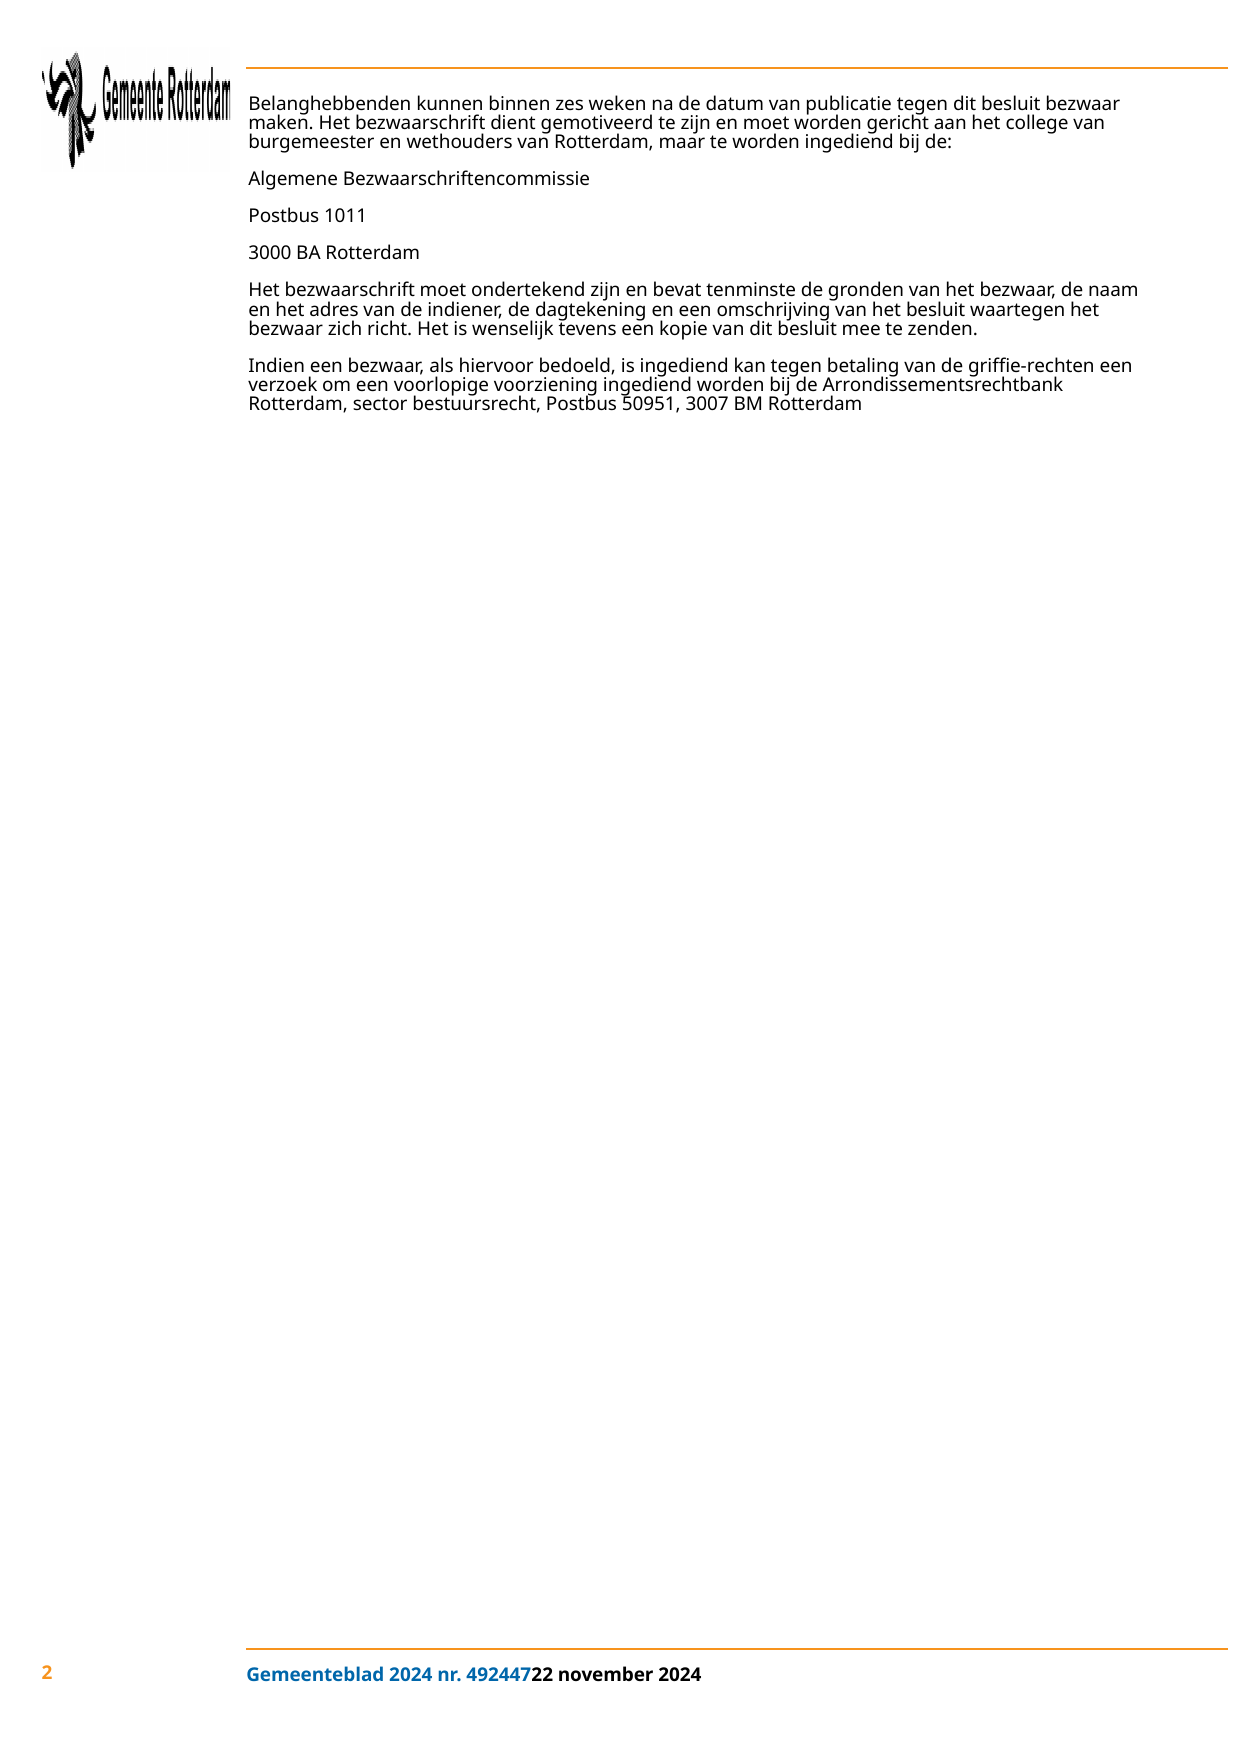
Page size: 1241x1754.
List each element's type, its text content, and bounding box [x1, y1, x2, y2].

text Indien een bezwaar, als hiervoor bedoeld, is ingediend kan tegen betaling van de griffie-rechten een verzoek om een voorlopige voorziening ingediend worden bij de Arrondissementsrechtbank Rotterdam, sector bestuursrecht, Postbus 50951, 3007 BM Rotterdam [248, 357, 1152, 415]
picture [41, 47, 231, 172]
text Het bezwaarschrift moet ondertekend zijn en bevat tenminste de gronden van het bezwaar, de naam en het adres van de indiener, de dagtekening en een omschrijving van het besluit waartegen het bezwaar zich richt. Het is wenselijk tevens een kopie van dit besluit mee te zenden. [248, 281, 1152, 339]
text Postbus 1011 [248, 207, 1152, 227]
text Algemene Bezwaarschriftencommissie [248, 170, 1152, 190]
text 3000 BA Rotterdam [248, 244, 1152, 264]
text Belanghebbenden kunnen binnen zes weken na de datum van publicatie tegen dit besluit bezwaar maken. Het bezwaarschrift dient gemotiveerd te zijn en moet worden gericht aan het college van burgemeester en wethouders van Rotterdam, maar te worden ingediend bij de: [248, 95, 1152, 153]
